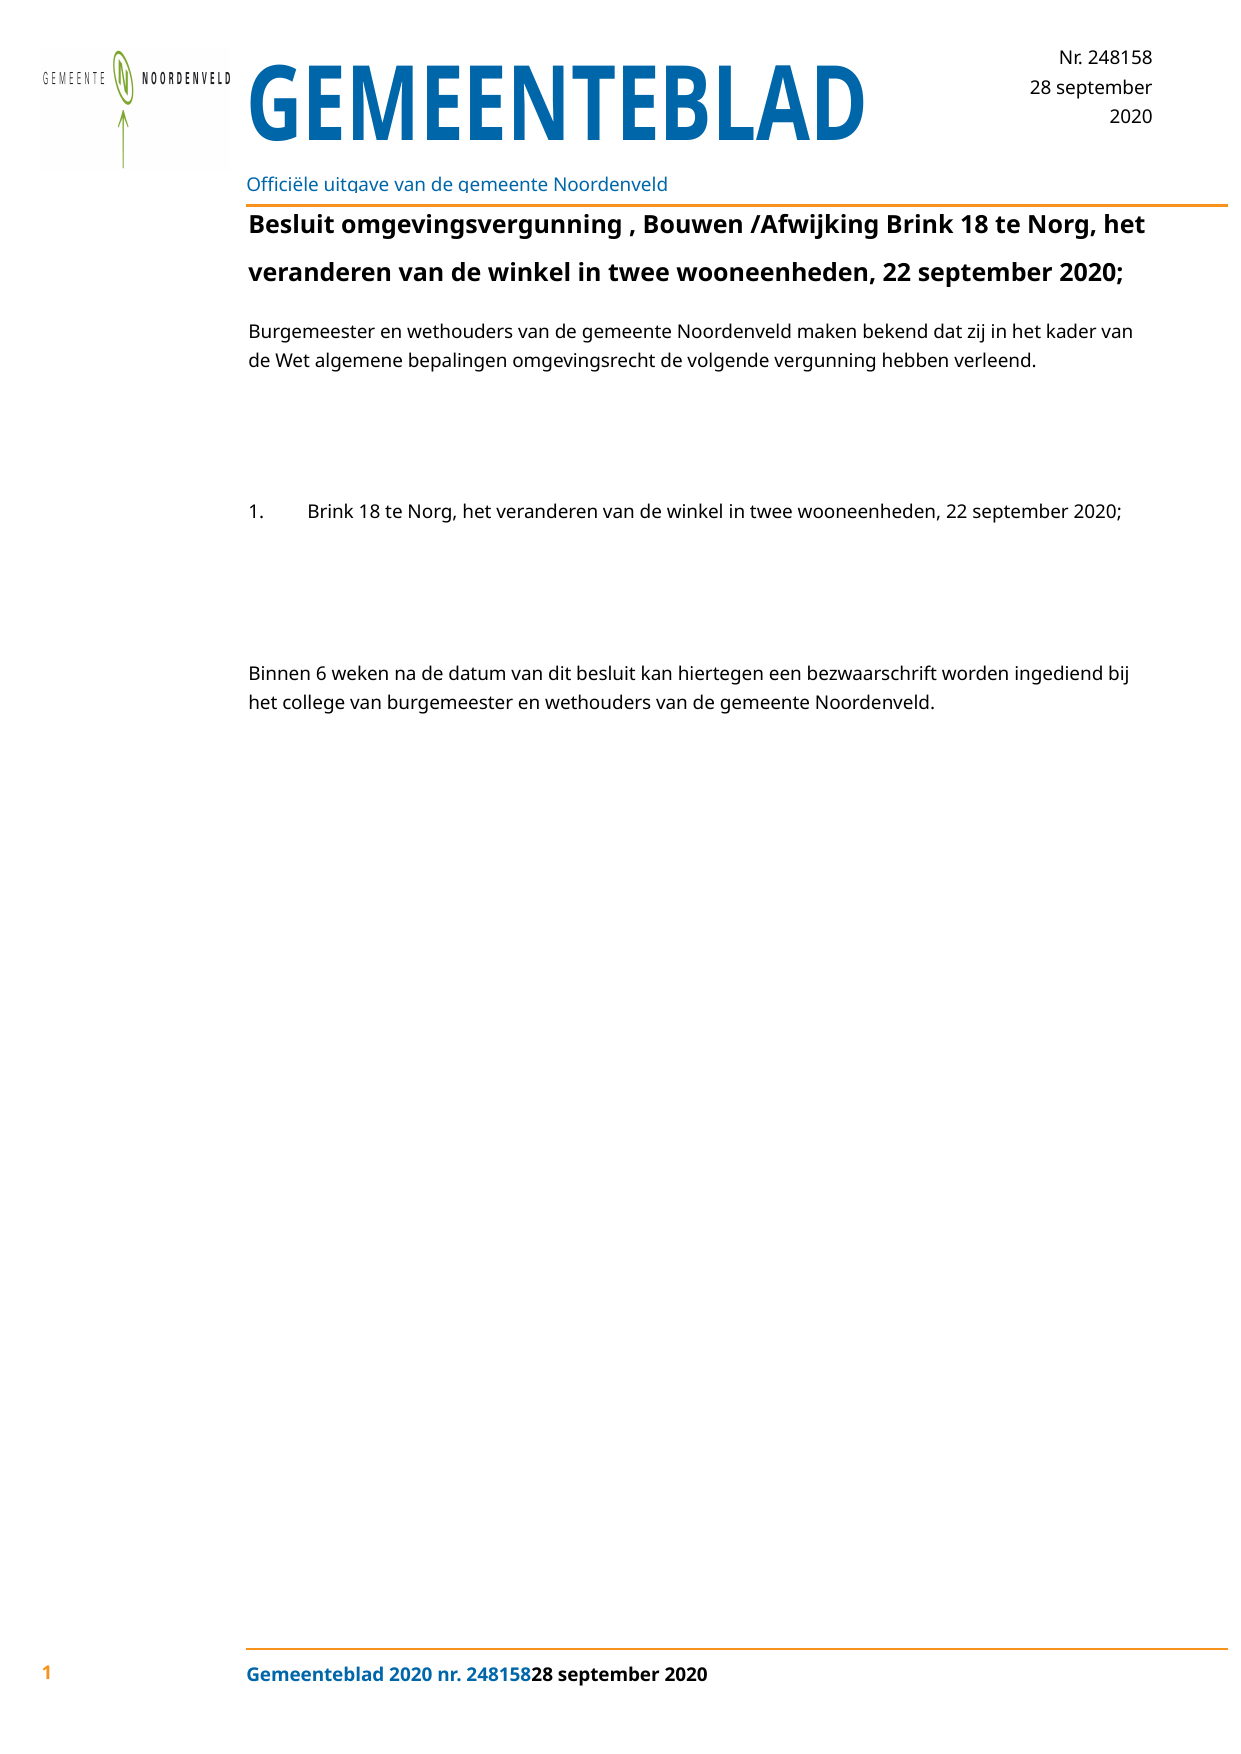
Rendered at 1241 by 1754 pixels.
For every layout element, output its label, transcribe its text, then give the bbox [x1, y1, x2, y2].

picture [41, 47, 231, 172]
text Burgemeester en wethouders van de gemeente Noordenveld maken bekend dat zij in het kader van de Wet algemene bepalingen omgevingsrecht de volgende vergunning hebben verleend. [248, 318, 1152, 373]
list Brink 18 te Norg, het veranderen van de winkel in twee wooneenheden, 22 september 2020; [248, 499, 1152, 524]
text Besluit omgevingsvergunning , Bouwen /Afwijking Brink 18 te Norg, het veranderen van de winkel in twee wooneenheden, 22 september 2020; [248, 207, 1152, 288]
text Binnen 6 weken na de datum van dit besluit kan hiertegen een bezwaarschrift worden ingediend bij het college van burgemeester en wethouders van de gemeente Noordenveld. [248, 660, 1152, 715]
